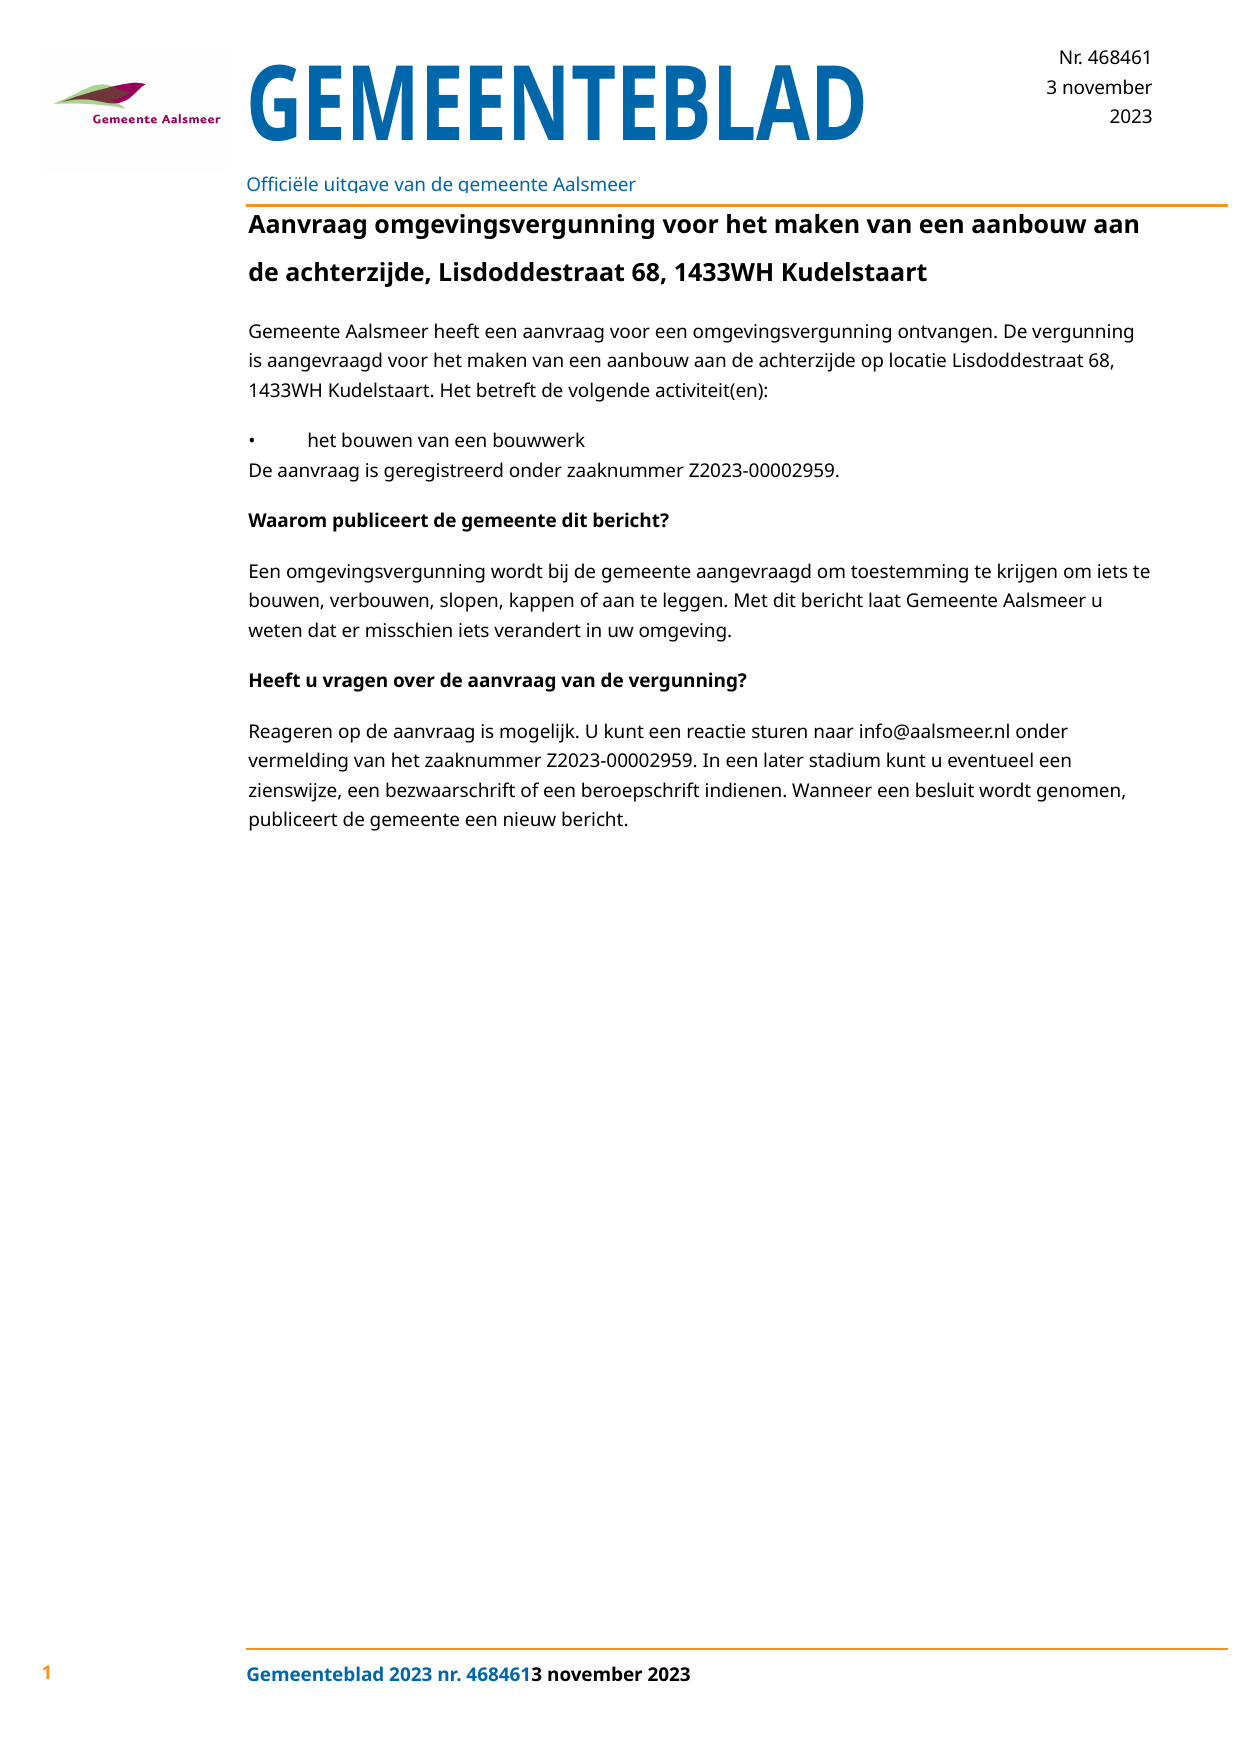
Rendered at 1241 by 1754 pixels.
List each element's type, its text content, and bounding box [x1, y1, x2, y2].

text Waarom publiceert de gemeente dit bericht? [248, 507, 1152, 533]
text Aanvraag omgevingsvergunning voor het maken van een aanbouw aan de achterzijde, Lisdoddestraat 68, 1433WH Kudelstaart [248, 207, 1152, 288]
text De aanvraag is geregistreerd onder zaaknummer Z2023-00002959. [248, 457, 1152, 483]
text Reageren op de aanvraag is mogelijk. U kunt een reactie sturen naar info@aalsmeer.nl onder vermelding van het zaaknummer Z2023-00002959. In een later stadium kunt u eventueel een zienswijze, een bezwaarschrift of een beroepschrift indienen. Wanneer een besluit wordt genomen, publiceert de gemeente een nieuw bericht. [248, 718, 1152, 832]
picture [41, 47, 231, 172]
text Gemeente Aalsmeer heeft een aanvraag voor een omgevingsvergunning ontvangen. De vergunning is aangevraagd voor het maken van een aanbouw aan de achterzijde op locatie Lisdoddestraat 68, 1433WH Kudelstaart. Het betreft de volgende activiteit(en): [248, 318, 1152, 403]
text Een omgevingsvergunning wordt bij de gemeente aangevraagd om toestemming te krijgen om iets te bouwen, verbouwen, slopen, kappen of aan te leggen. Met dit bericht laat Gemeente Aalsmeer u weten dat er misschien iets verandert in uw omgeving. [248, 558, 1152, 643]
text Heeft u vragen over de aanvraag van de vergunning? [248, 667, 1152, 693]
list het bouwen van een bouwwerk [248, 427, 1152, 453]
